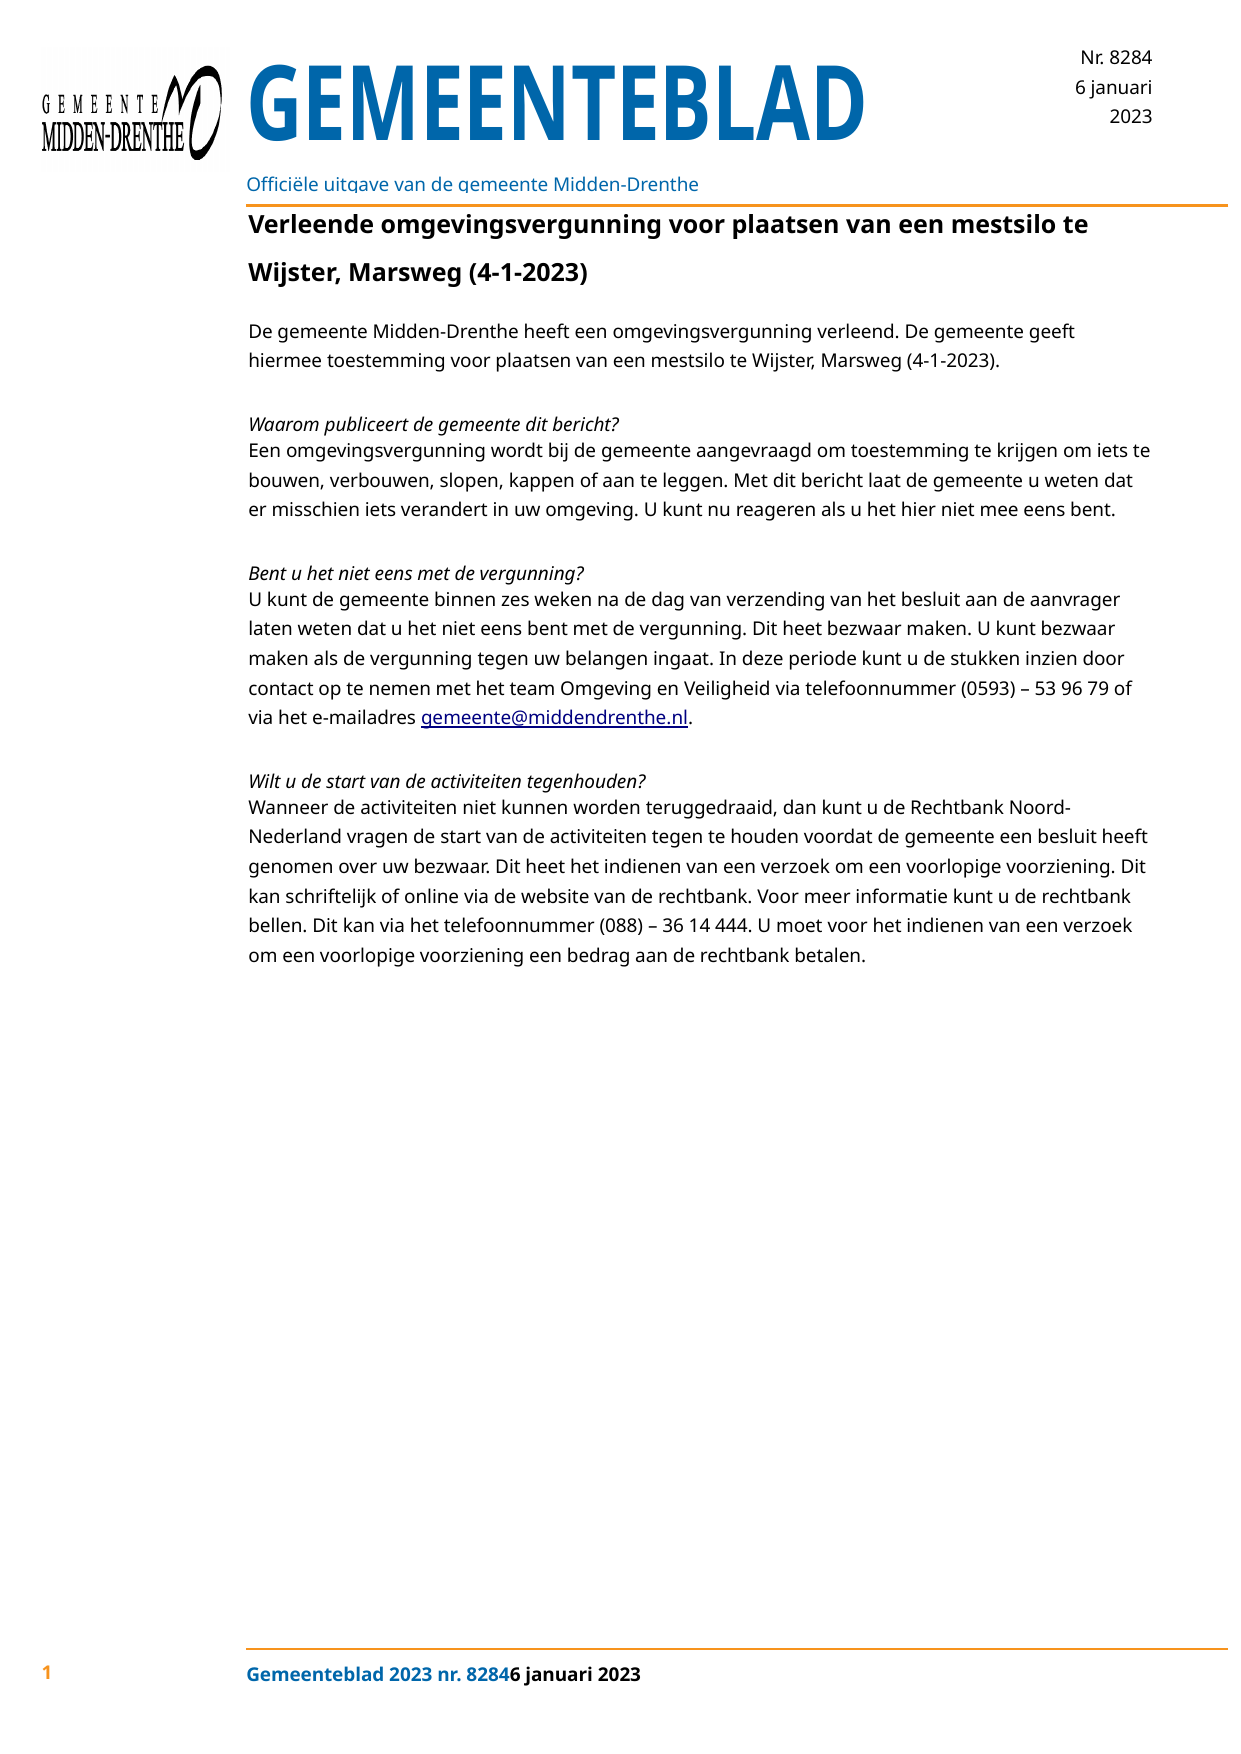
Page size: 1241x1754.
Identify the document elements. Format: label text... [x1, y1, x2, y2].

text Wilt u de start van de activiteiten tegenhouden? [248, 768, 1152, 794]
text Verleende omgevingsvergunning voor plaatsen van een mestsilo te Wijster, Marsweg (4-1-2023) [248, 207, 1152, 288]
text Bent u het niet eens met de vergunning? [248, 560, 1152, 586]
picture [41, 47, 231, 172]
text Een omgevingsvergunning wordt bij de gemeente aangevraagd om toestemming te krijgen om iets te bouwen, verbouwen, slopen, kappen of aan te leggen. Met dit bericht laat de gemeente u weten dat er misschien iets verandert in uw omgeving. U kunt nu reageren als u het hier niet mee eens bent. [248, 437, 1152, 522]
text U kunt de gemeente binnen zes weken na de dag van verzending van het besluit aan de aanvrager laten weten dat u het niet eens bent met de vergunning. Dit heet bezwaar maken. U kunt bezwaar maken als de vergunning tegen uw belangen ingaat. In deze periode kunt u de stukken inzien door contact op te nemen met het team Omgeving en Veiligheid via telefoonnummer (0593) – 53 96 79 of via het e-mailadres gemeente@middendrenthe.nl. [248, 586, 1152, 730]
text De gemeente Midden-Drenthe heeft een omgevingsvergunning verleend. De gemeente geeft hiermee toestemming voor plaatsen van een mestsilo te Wijster, Marsweg (4-1-2023). [248, 318, 1152, 373]
text Waarom publiceert de gemeente dit bericht? [248, 411, 1152, 437]
text Wanneer de activiteiten niet kunnen worden teruggedraaid, dan kunt u de Rechtbank Noord-Nederland vragen de start van de activiteiten tegen te houden voordat de gemeente een besluit heeft genomen over uw bezwaar. Dit heet het indienen van een verzoek om een voorlopige voorziening. Dit kan schriftelijk of online via de website van de rechtbank. Voor meer informatie kunt u de rechtbank bellen. Dit kan via het telefoonnummer (088) – 36 14 444. U moet voor het indienen van een verzoek om een voorlopige voorziening een bedrag aan de rechtbank betalen. [248, 794, 1152, 968]
